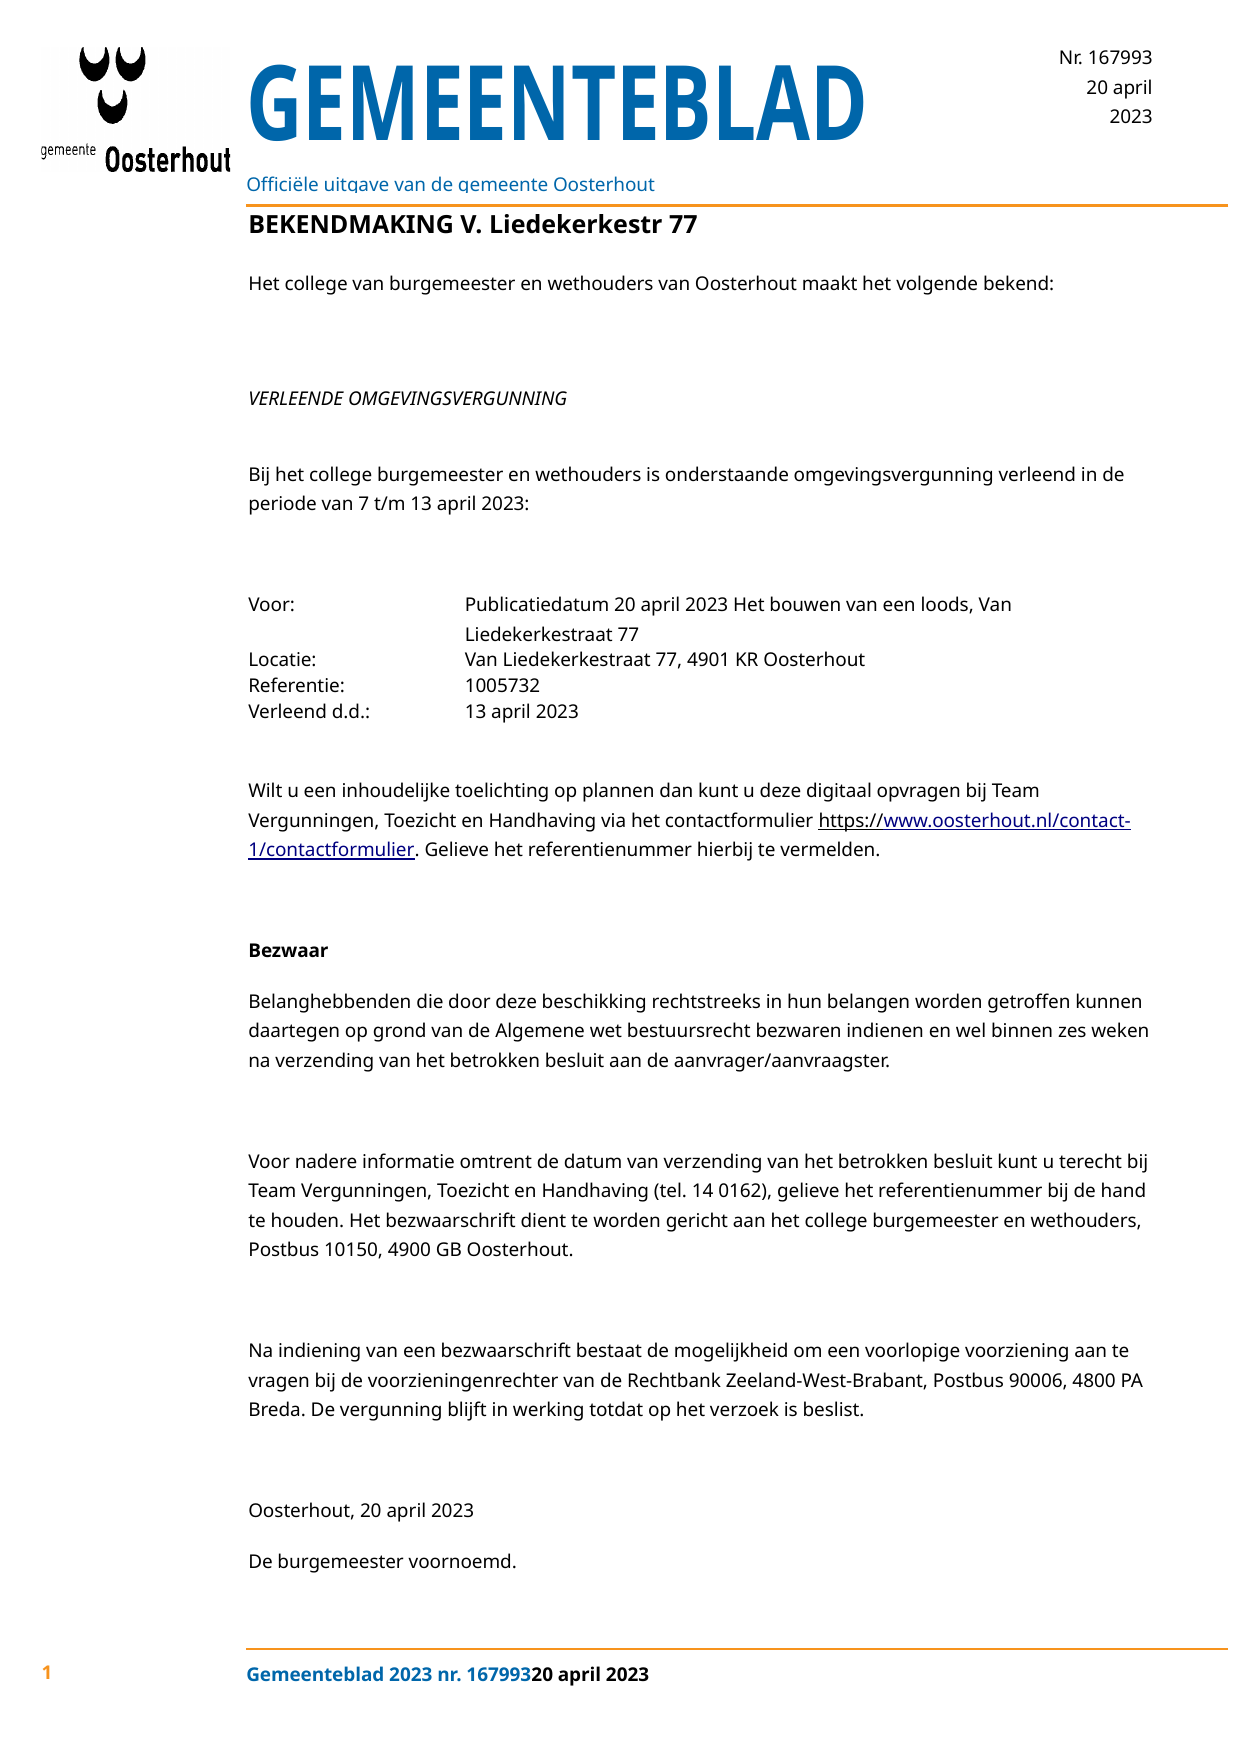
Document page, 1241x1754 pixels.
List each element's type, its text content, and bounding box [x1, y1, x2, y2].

text BEKENDMAKING V. Liedekerkestr 77 [248, 207, 1152, 241]
picture [41, 47, 231, 172]
text Na indiening van een bezwaarschrift bestaat de mogelijkheid om een voorlopige voorziening aan te vragen bij de voorzieningenrechter van de Rechtbank Zeeland-West-Brabant, Postbus 90006, 4800 PA Breda. De vergunning blijft in werking totdat op het verzoek is beslist. [248, 1337, 1152, 1422]
text Wilt u een inhoudelijke toelichting op plannen dan kunt u deze digitaal opvragen bij Team Vergunningen, Toezicht en Handhaving via het contactformulier https://www.oosterhout.nl/contact-1/contactformulier. Gelieve het referentienummer hierbij te vermelden. [248, 777, 1152, 862]
text De burgemeester voornoemd. [248, 1548, 1152, 1574]
table_header Publicatiedatum 20 april 2023 Het bouwen van een loods, Van Liedekerkestraat 77 [465, 591, 1152, 647]
text Oosterhout, 20 april 2023 [248, 1497, 1152, 1523]
table_cell 1005732 [465, 673, 1152, 698]
table_cell Van Liedekerkestraat 77, 4901 KR Oosterhout [465, 647, 1152, 672]
text Bezwaar [248, 937, 1152, 963]
text VERLEENDE OMGEVINGSVERGUNNING [248, 385, 1152, 410]
text Belanghebbenden die door deze beschikking rechtstreeks in hun belangen worden getroffen kunnen daartegen op grond van de Algemene wet bestuursrecht bezwaren indienen en wel binnen zes weken na verzending van het betrokken besluit aan de aanvrager/aanvraagster. [248, 988, 1152, 1073]
table_header Voor: [248, 591, 464, 647]
text Bij het college burgemeester en wethouders is onderstaande omgevingsvergunning verleend in de periode van 7 t/m 13 april 2023: [248, 461, 1152, 516]
table_cell 13 april 2023 [465, 698, 1152, 724]
table_cell Referentie: [248, 673, 464, 698]
text Voor nadere informatie omtrent de datum van verzending van het betrokken besluit kunt u terecht bij Team Vergunningen, Toezicht en Handhaving (tel. 14 0162), gelieve het referentienummer bij de hand te houden. Het bezwaarschrift dient te worden gericht aan het college burgemeester en wethouders, Postbus 10150, 4900 GB Oosterhout. [248, 1148, 1152, 1262]
table_cell Verleend d.d.: [248, 698, 464, 724]
text Het college van burgemeester en wethouders van Oosterhout maakt het volgende bekend: [248, 270, 1152, 296]
table_cell Locatie: [248, 647, 464, 672]
